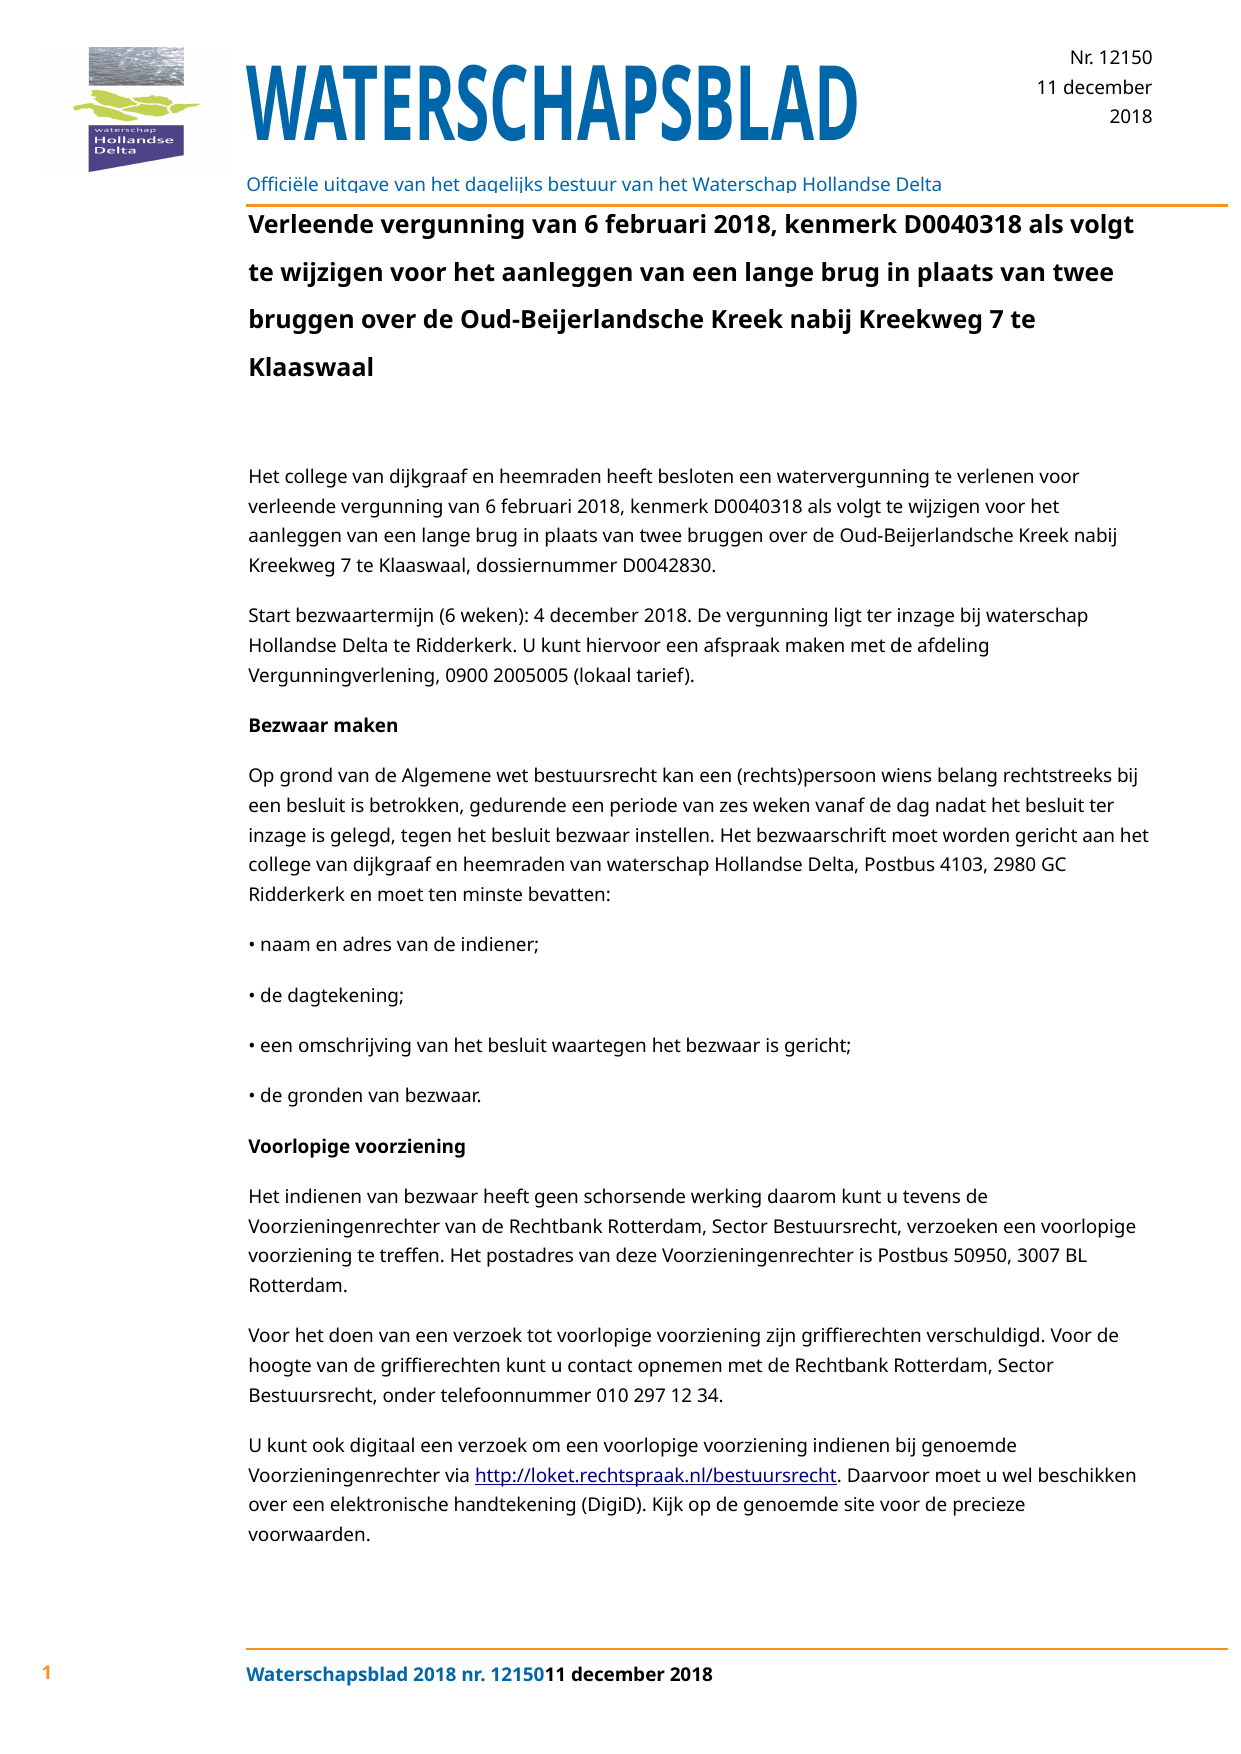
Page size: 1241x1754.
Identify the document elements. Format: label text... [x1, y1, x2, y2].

text • een omschrijving van het besluit waartegen het bezwaar is gericht; [248, 1032, 1152, 1058]
text • de gronden van bezwaar. [248, 1083, 1152, 1108]
text Het indienen van bezwaar heeft geen schorsende werking daarom kunt u tevens de Voorzieningenrechter van de Rechtbank Rotterdam, Sector Bestuursrecht, verzoeken een voorlopige voorziening te treffen. Het postadres van deze Voorzieningenrechter is Postbus 50950, 3007 BL Rotterdam. [248, 1183, 1152, 1298]
text • naam en adres van de indiener; [248, 931, 1152, 957]
text Voorlopige voorziening [248, 1133, 1152, 1159]
text Het college van dijkgraaf en heemraden heeft besloten een watervergunning te verlenen voor verleende vergunning van 6 februari 2018, kenmerk D0040318 als volgt te wijzigen voor het aanleggen van een lange brug in plaats van twee bruggen over de Oud-Beijerlandsche Kreek nabij Kreekweg 7 te Klaaswaal, dossiernummer D0042830. [248, 463, 1152, 578]
text Verleende vergunning van 6 februari 2018, kenmerk D0040318 als volgt te wijzigen voor het aanleggen van een lange brug in plaats van twee bruggen over de Oud-Beijerlandsche Kreek nabij Kreekweg 7 te Klaaswaal [248, 207, 1152, 384]
text Op grond van de Algemene wet bestuursrecht kan een (rechts)persoon wiens belang rechtstreeks bij een besluit is betrokken, gedurende een periode van zes weken vanaf de dag nadat het besluit ter inzage is gelegd, tegen het besluit bezwaar instellen. Het bezwaarschrift moet worden gericht aan het college van dijkgraaf en heemraden van waterschap Hollandse Delta, Postbus 4103, 2980 GC Ridderkerk en moet ten minste bevatten: [248, 763, 1152, 907]
text Bezwaar maken [248, 712, 1152, 738]
text Voor het doen van een verzoek tot voorlopige voorziening zijn griffierechten verschuldigd. Voor de hoogte van de griffierechten kunt u contact opnemen met de Rechtbank Rotterdam, Sector Bestuursrecht, onder telefoonnummer 010 297 12 34. [248, 1323, 1152, 1408]
text • de dagtekening; [248, 982, 1152, 1008]
text Start bezwaartermijn (6 weken): 4 december 2018. De vergunning ligt ter inzage bij waterschap Hollandse Delta te Ridderkerk. U kunt hiervoor een afspraak maken met de afdeling Vergunningverlening, 0900 2005005 (lokaal tarief). [248, 603, 1152, 688]
picture [41, 47, 231, 172]
text U kunt ook digitaal een verzoek om een voorlopige voorziening indienen bij genoemde Voorzieningenrechter via http://loket.rechtspraak.nl/bestuursrecht. Daarvoor moet u wel beschikken over een elektronische handtekening (DigiD). Kijk op de genoemde site voor de precieze voorwaarden. [248, 1432, 1152, 1547]
